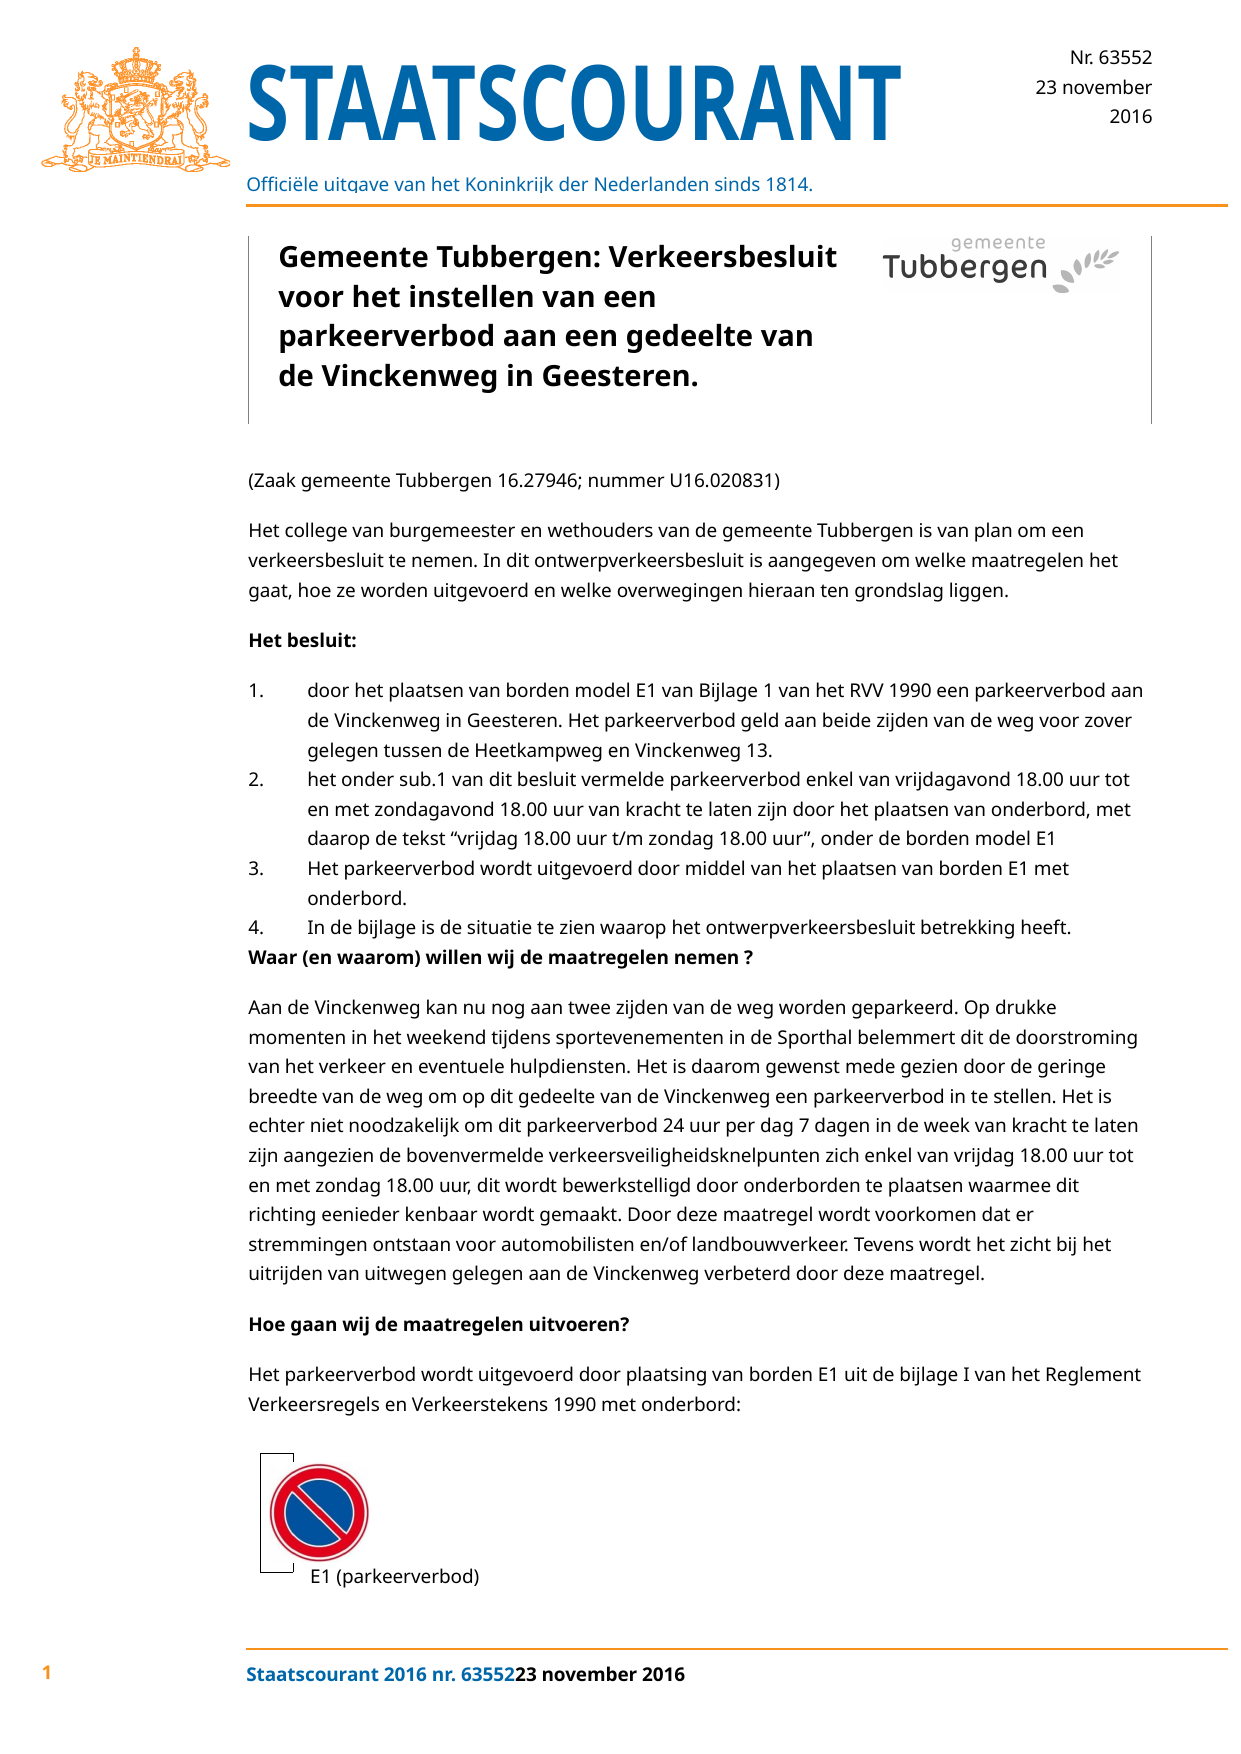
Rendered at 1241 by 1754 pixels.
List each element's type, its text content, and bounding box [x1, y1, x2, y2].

picture [268, 1462, 370, 1563]
list Het parkeerverbod wordt uitgevoerd door middel van het plaatsen van borden E1 met onderbord. [248, 855, 1152, 911]
text Waar (en waarom) willen wij de maatregelen nemen ? [248, 944, 1152, 970]
text Hoe gaan wij de maatregelen uitvoeren? [248, 1311, 1152, 1337]
text Het parkeerverbod wordt uitgevoerd door plaatsing van borden E1 uit de bijlage I van het Reglement Verkeersregels en Verkeerstekens 1990 met onderbord: [248, 1361, 1152, 1417]
list In de bijlage is de situatie te zien waarop het ontwerpverkeersbesluit betrekking heeft. [248, 914, 1152, 940]
text (Zaak gemeente Tubbergen 16.27946; nummer U16.020831) [248, 467, 1152, 493]
table_header Gemeente Tubbergen: Verkeersbesluit voor het instellen van een parkeerverbod aan een gedeelte van de Vinckenweg in Geesteren. [249, 236, 850, 424]
list door het plaatsen van borden model E1 van Bijlage 1 van het RVV 1990 een parkeerverbod aan de Vinckenweg in Geesteren. Het parkeerverbod geld aan beide zijden van de weg voor zover gelegen tussen de Heetkampweg en Vinckenweg 13. [248, 678, 1152, 763]
picture [882, 236, 1119, 293]
text Aan de Vinckenweg kan nu nog aan twee zijden van de weg worden geparkeerd. Op drukke momenten in het weekend tijdens sportevenementen in de Sporthal belemmert dit de doorstroming van het verkeer en eventuele hulpdiensten. Het is daarom gewenst mede gezien door de geringe breedte van de weg om op dit gedeelte van de Vinckenweg een parkeerverbod in te stellen. Het is echter niet noodzakelijk om dit parkeerverbod 24 uur per dag 7 dagen in de week van kracht te laten zijn aangezien de bovenvermelde verkeersveiligheidsknelpunten zich enkel van vrijdag 18.00 uur tot en met zondag 18.00 uur, dit wordt bewerkstelligd door onderborden te plaatsen waarmee dit richting eenieder kenbaar wordt gemaakt. Door deze maatregel wordt voorkomen dat er stremmingen ontstaan voor automobilisten en/of landbouwverkeer. Tevens wordt het zicht bij het uitrijden van uitwegen gelegen aan de Vinckenweg verbeterd door deze maatregel. [248, 994, 1152, 1286]
picture [41, 47, 231, 172]
list het onder sub.1 van dit besluit vermelde parkeerverbod enkel van vrijdagavond 18.00 uur tot en met zondagavond 18.00 uur van kracht te laten zijn door het plaatsen van onderbord, met daarop de tekst “vrijdag 18.00 uur t/m zondag 18.00 uur”, onder de borden model E1 [248, 766, 1152, 851]
text Het college van burgemeester en wethouders van de gemeente Tubbergen is van plan om een verkeersbesluit te nemen. In dit ontwerpverkeersbesluit is aangegeven om welke maatregelen het gaat, hoe ze worden uitgevoerd en welke overwegingen hieraan ten grondslag liggen. [248, 518, 1152, 603]
text Het besluit: [248, 627, 1152, 653]
table_header [850, 236, 1151, 424]
text E1 (parkeerverbod) [248, 1441, 1152, 1589]
